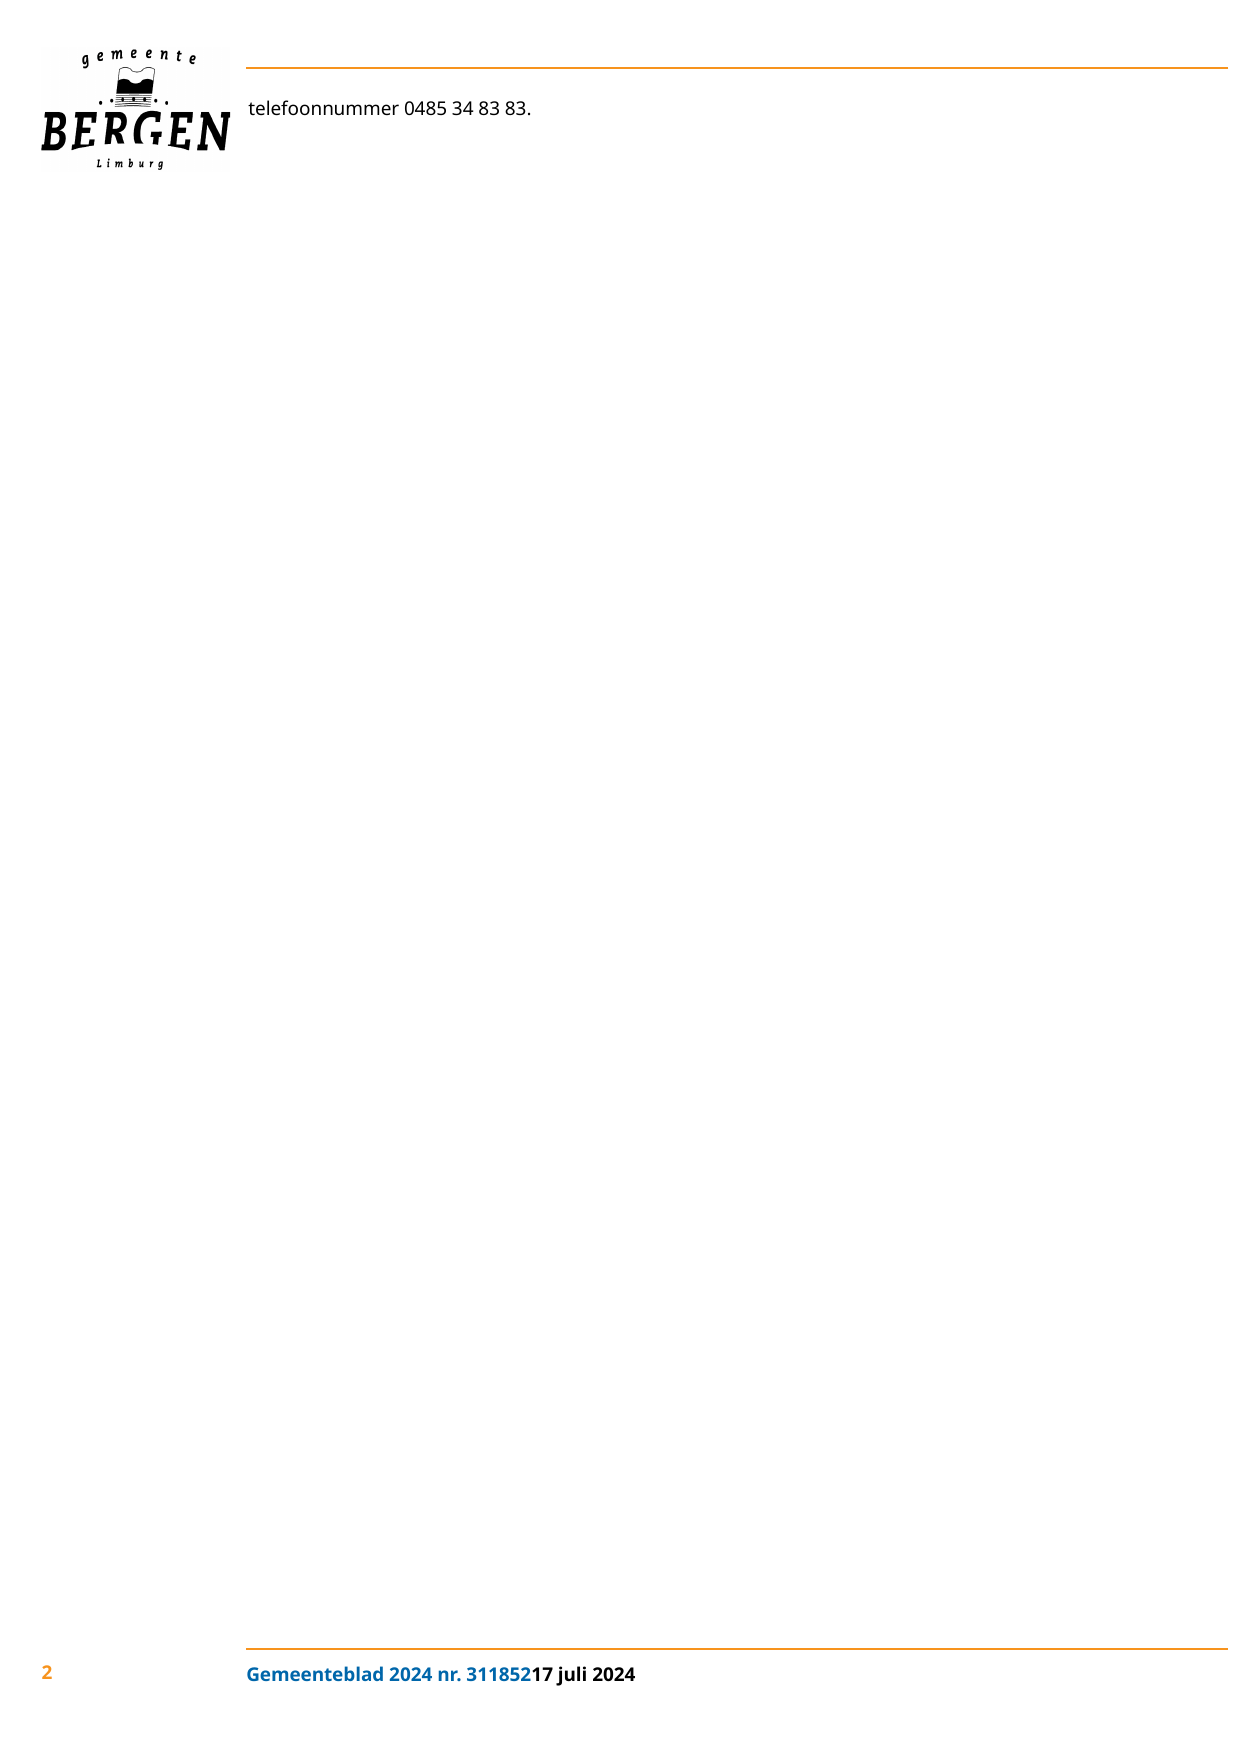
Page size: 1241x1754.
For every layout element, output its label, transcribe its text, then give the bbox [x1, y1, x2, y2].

picture [41, 47, 231, 172]
text telefoonnummer 0485 34 83 83. [248, 95, 1152, 121]
